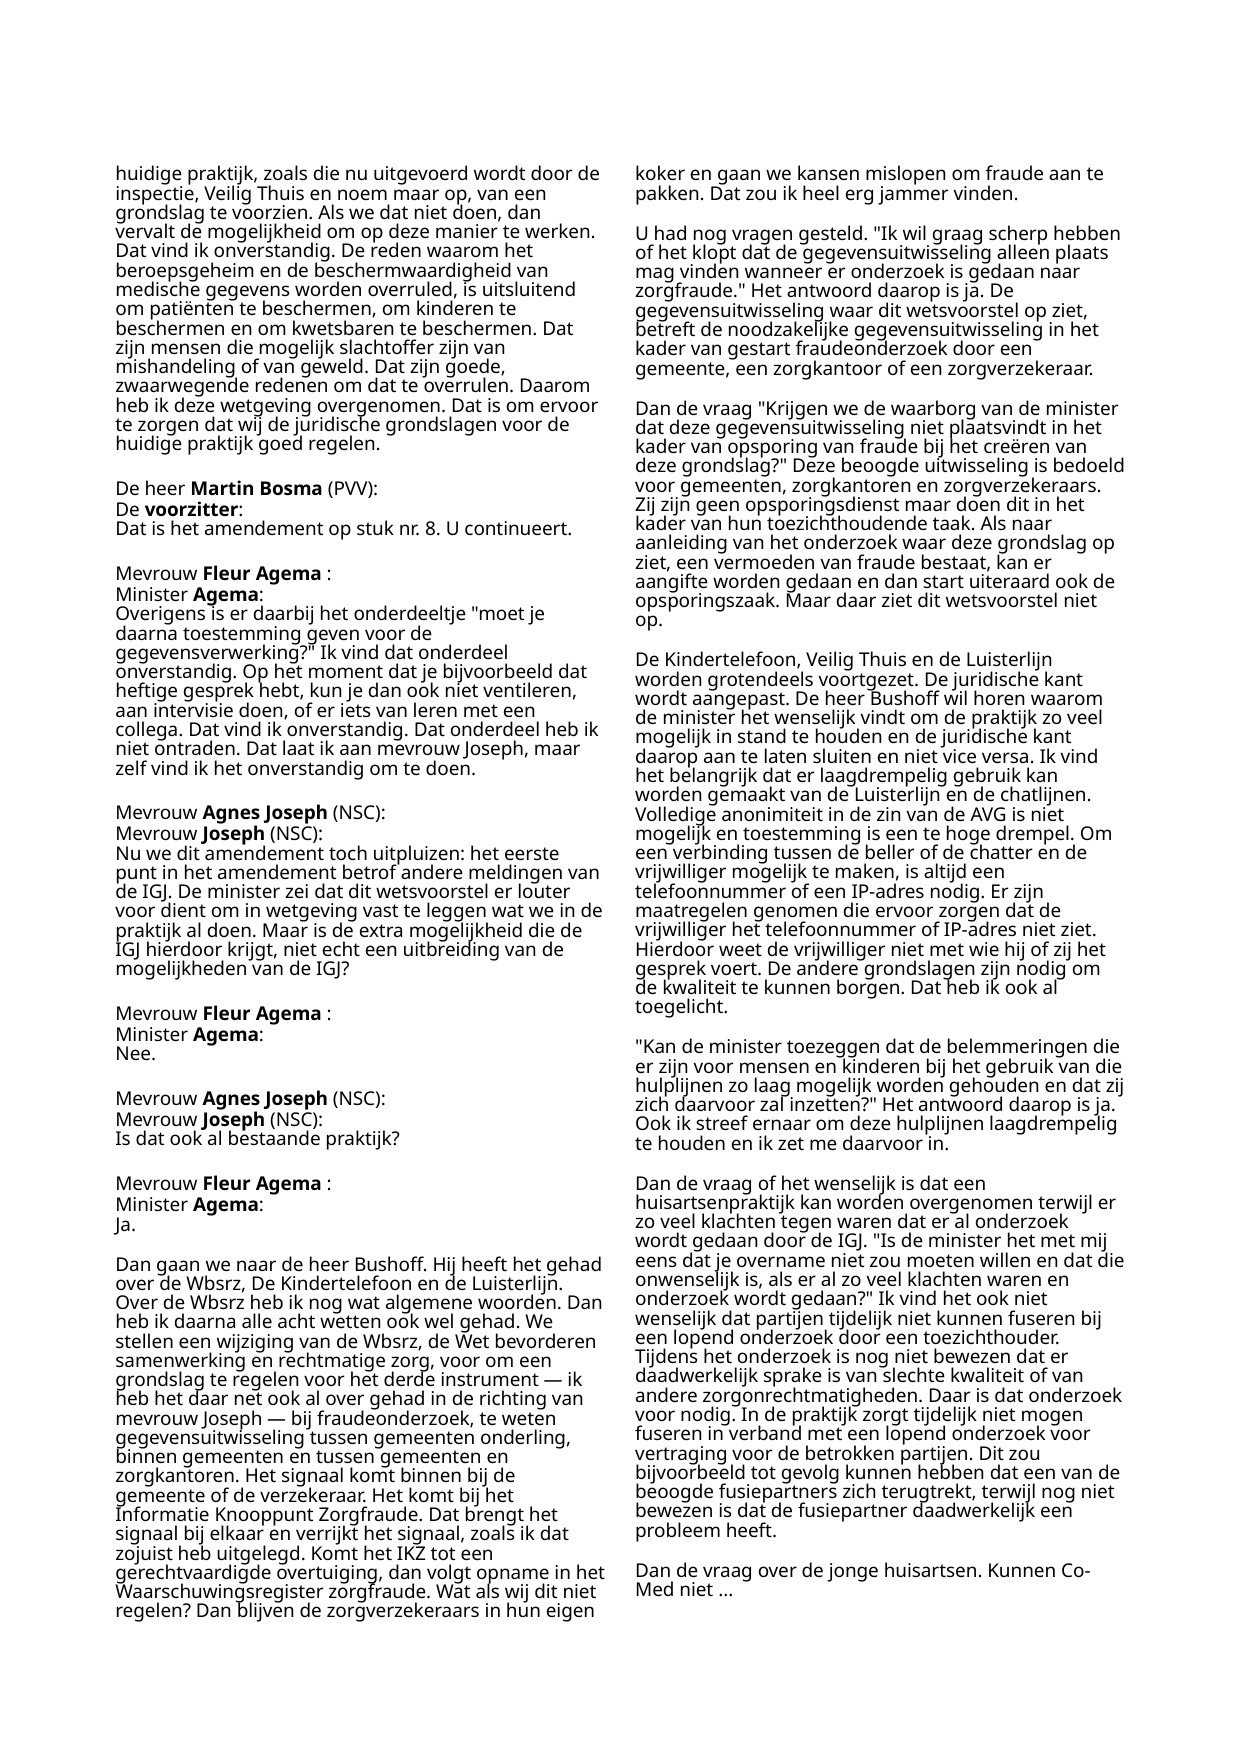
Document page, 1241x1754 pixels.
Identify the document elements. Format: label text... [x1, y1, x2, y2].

text Dan de vraag "Krijgen we de waarborg van de minister dat deze gegevensuitwisseling niet plaatsvindt in het kader van opsporing van fraude bij het creëren van deze grondslag?" Deze beoogde uitwisseling is bedoeld voor gemeenten, zorgkantoren en zorgverzekeraars. Zij zijn geen opsporingsdienst maar doen dit in het kader van hun toezichthoudende taak. Als naar aanleiding van het onderzoek waar deze grondslag op ziet, een vermoeden van fraude bestaat, kan er aangifte worden gedaan en dan start uiteraard ook de opsporingszaak. Maar daar ziet dit wetsvoorstel niet op. [635, 399, 1125, 631]
text Mevrouw Fleur Agema : [115, 1000, 605, 1026]
text Dan gaan we naar de heer Bushoff. Hij heeft het gehad over de Wbsrz, De Kindertelefoon en de Luisterlijn. Over de Wbsrz heb ik nog wat algemene woorden. Dan heb ik daarna alle acht wetten ook wel gehad. We stellen een wijziging van de Wbsrz, de Wet bevorderen samenwerking en rechtmatige zorg, voor om een grondslag te regelen voor het derde instrument — ik heb het daar net ook al over gehad in de richting van mevrouw Joseph — bij fraudeonderzoek, te weten gegevensuitwisseling tussen gemeenten onderling, binnen gemeenten en tussen gemeenten en zorgkantoren. Het signaal komt binnen bij de gemeente of de verzekeraar. Het komt bij het Informatie Knooppunt Zorgfraude. Dat brengt het signaal bij elkaar en verrijkt het signaal, zoals ik dat zojuist heb uitgelegd. Komt het IKZ tot een gerechtvaardigde overtuiging, dan volgt opname in het Waarschuwingsregister zorgfraude. Wat als wij dit niet regelen? Dan blijven de zorgverzekeraars in hun eigen [115, 1256, 605, 1622]
text Ja. [115, 1216, 605, 1235]
text De voorzitter: [115, 501, 605, 520]
text Mevrouw Fleur Agema : [115, 560, 605, 586]
text Mevrouw Agnes Joseph (NSC): [115, 799, 605, 825]
text Dan de vraag of het wenselijk is dat een huisartsenpraktijk kan worden overgenomen terwijl er zo veel klachten tegen waren dat er al onderzoek wordt gedaan door de IGJ. "Is de minister het met mij eens dat je overname niet zou moeten willen en dat die onwenselijk is, als er al zo veel klachten waren en onderzoek wordt gedaan?" Ik vind het ook niet wenselijk dat partijen tijdelijk niet kunnen fuseren bij een lopend onderzoek door een toezichthouder. Tijdens het onderzoek is nog niet bewezen dat er daadwerkelijk sprake is van slechte kwaliteit of van andere zorgonrechtmatigheden. Daar is dat onderzoek voor nodig. In de praktijk zorgt tijdelijk niet mogen fuseren in verband met een lopend onderzoek voor vertraging voor de betrokken partijen. Dit zou bijvoorbeeld tot gevolg kunnen hebben dat een van de beoogde fusiepartners zich terugtrekt, terwijl nog niet bewezen is dat de fusiepartner daadwerkelijk een probleem heeft. [635, 1175, 1125, 1541]
text huidige praktijk, zoals die nu uitgevoerd wordt door de inspectie, Veilig Thuis en noem maar op, van een grondslag te voorzien. Als we dat niet doen, dan vervalt de mogelijkheid om op deze manier te werken. Dat vind ik onverstandig. De reden waarom het beroepsgeheim en de beschermwaardigheid van medische gegevens worden overruled, is uitsluitend om patiënten te beschermen, om kinderen te beschermen en om kwetsbaren te beschermen. Dat zijn mensen die mogelijk slachtoffer zijn van mishandeling of van geweld. Dat zijn goede, zwaarwegende redenen om dat te overrulen. Daarom heb ik deze wetgeving overgenomen. Dat is om ervoor te zorgen dat wij de juridische grondslagen voor de huidige praktijk goed regelen. [115, 165, 605, 454]
text Mevrouw Joseph (NSC): [115, 1111, 605, 1130]
text U had nog vragen gesteld. "Ik wil graag scherp hebben of het klopt dat de gegevensuitwisseling alleen plaats mag vinden wanneer er onderzoek is gedaan naar zorgfraude." Het antwoord daarop is ja. De gegevensuitwisseling waar dit wetsvoorstel op ziet, betreft de noodzakelijke gegevensuitwisseling in het kader van gestart fraudeonderzoek door een gemeente, een zorgkantoor of een zorgverzekeraar. [635, 224, 1125, 379]
text Overigens is er daarbij het onderdeeltje "moet je daarna toestemming geven voor de gegevensverwerking?" Ik vind dat onderdeel onverstandig. Op het moment dat je bijvoorbeeld dat heftige gesprek hebt, kun je dan ook niet ventileren, aan intervisie doen, of er iets van leren met een collega. Dat vind ik onverstandig. Dat onderdeel heb ik niet ontraden. Dat laat ik aan mevrouw Joseph, maar zelf vind ik het onverstandig om te doen. [115, 605, 605, 779]
text Nu we dit amendement toch uitpluizen: het eerste punt in het amendement betrof andere meldingen van de IGJ. De minister zei dat dit wetsvoorstel er louter voor dient om in wetgeving vast te leggen wat we in de praktijk al doen. Maar is de extra mogelijkheid die de IGJ hierdoor krijgt, niet echt een uitbreiding van de mogelijkheden van de IGJ? [115, 844, 605, 979]
text koker en gaan we kansen mislopen om fraude aan te pakken. Dat zou ik heel erg jammer vinden. [635, 165, 1125, 204]
text Is dat ook al bestaande praktijk? [115, 1130, 605, 1150]
text Dan de vraag over de jonge huisartsen. Kunnen Co-Med niet ... [635, 1562, 1125, 1600]
text Nee. [115, 1045, 605, 1064]
text Minister Agema: [115, 1026, 605, 1045]
text De heer Martin Bosma (PVV): [115, 475, 605, 501]
text Minister Agema: [115, 1196, 605, 1216]
text "Kan de minister toezeggen dat de belemmeringen die er zijn voor mensen en kinderen bij het gebruik van die hulplijnen zo laag mogelijk worden gehouden en dat zij zich daarvoor zal inzetten?" Het antwoord daarop is ja. Ook ik streef ernaar om deze hulplijnen laagdrempelig te houden en ik zet me daarvoor in. [635, 1038, 1125, 1154]
text Dat is het amendement op stuk nr. 8. U continueert. [115, 520, 605, 539]
text Mevrouw Fleur Agema : [115, 1171, 605, 1196]
text De Kindertelefoon, Veilig Thuis en de Luisterlijn worden grotendeels voortgezet. De juridische kant wordt aangepast. De heer Bushoff wil horen waarom de minister het wenselijk vindt om de praktijk zo veel mogelijk in stand te houden en de juridische kant daarop aan te laten sluiten en niet vice versa. Ik vind het belangrijk dat er laagdrempelig gebruik kan worden gemaakt van de Luisterlijn en de chatlijnen. Volledige anonimiteit in de zin van de AVG is niet mogelijk en toestemming is een te hoge drempel. Om een verbinding tussen de beller of de chatter en de vrijwilliger mogelijk te maken, is altijd een telefoonnummer of een IP-adres nodig. Er zijn maatregelen genomen die ervoor zorgen dat de vrijwilliger het telefoonnummer of IP-adres niet ziet. Hierdoor weet de vrijwilliger niet met wie hij of zij het gesprek voert. De andere grondslagen zijn nodig om de kwaliteit te kunnen borgen. Dat heb ik ook al toegelicht. [635, 651, 1125, 1018]
text Mevrouw Agnes Joseph (NSC): [115, 1085, 605, 1111]
text Mevrouw Joseph (NSC): [115, 825, 605, 844]
text Minister Agema: [115, 586, 605, 605]
